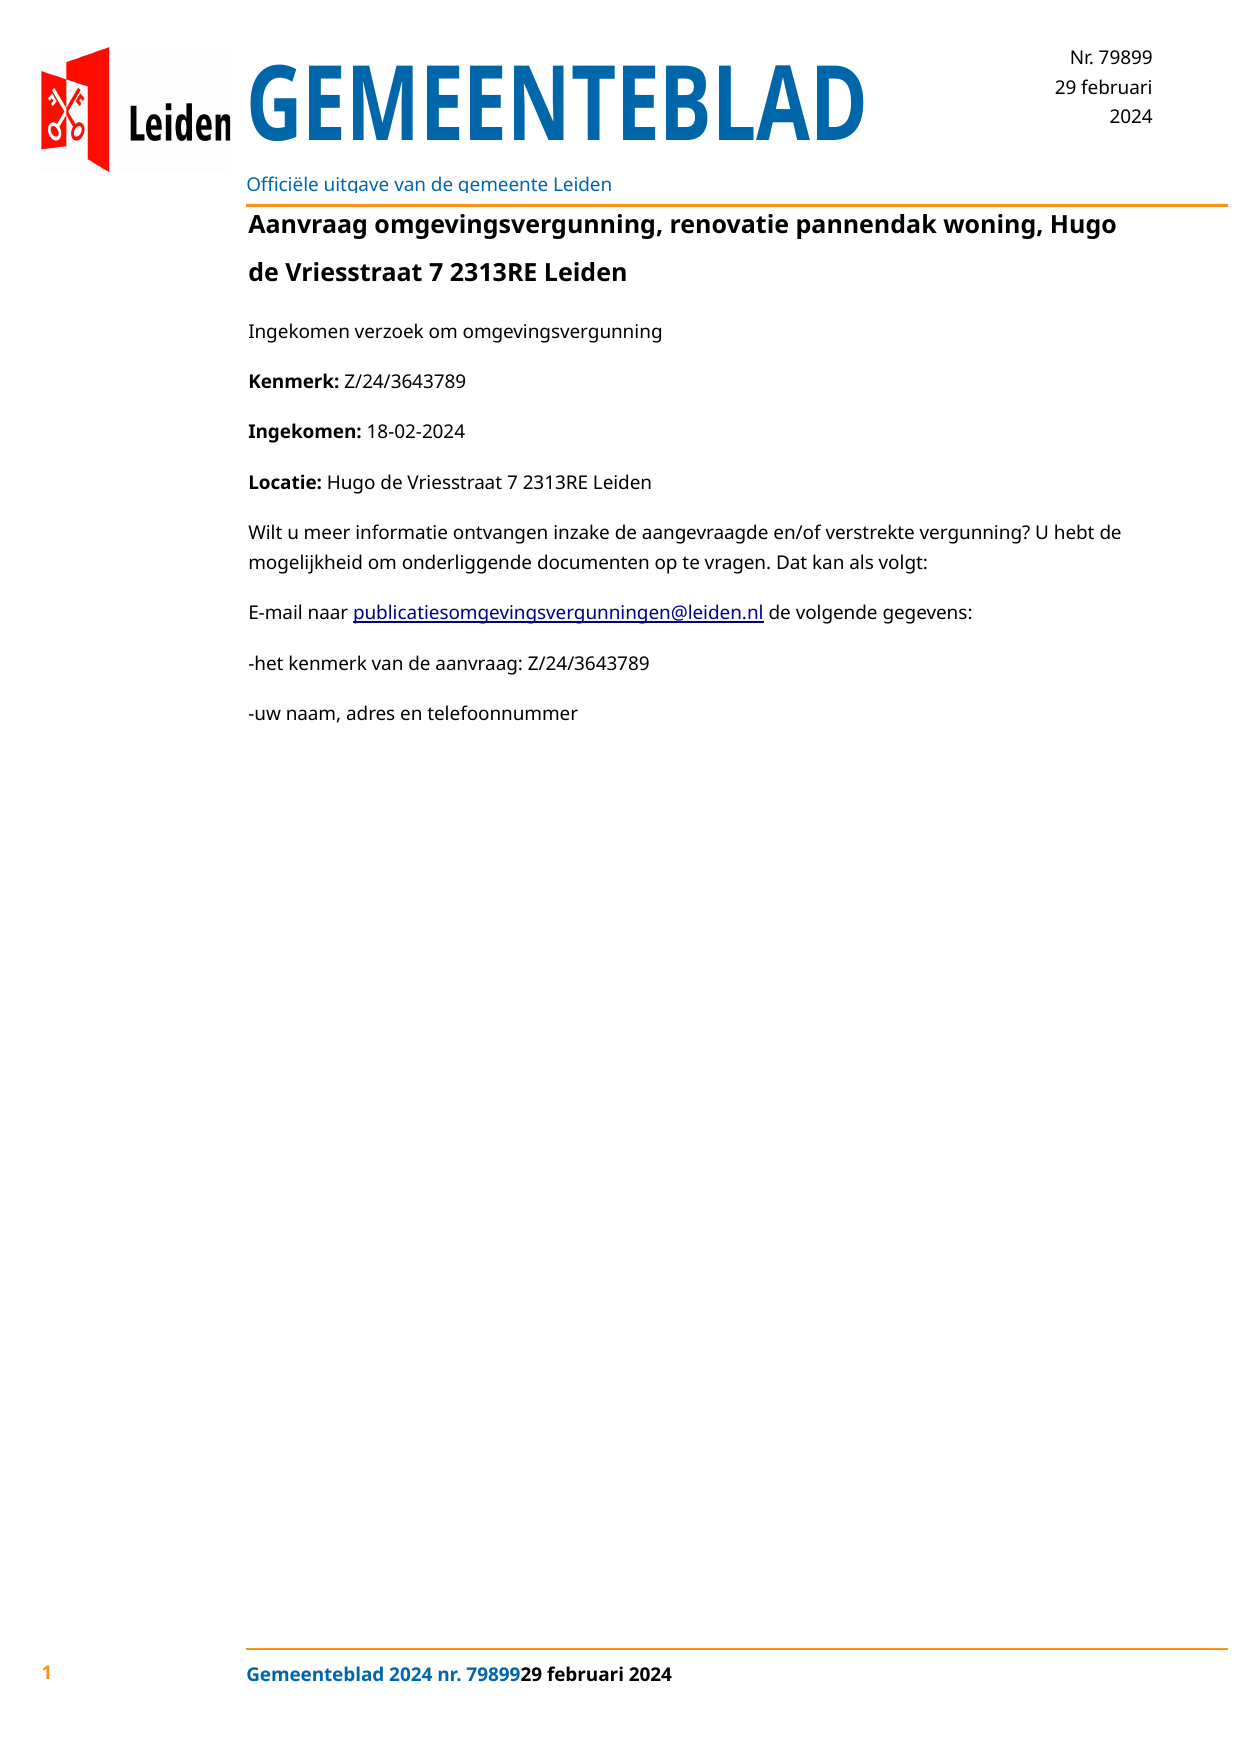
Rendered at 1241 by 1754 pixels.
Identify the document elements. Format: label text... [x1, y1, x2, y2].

text Kenmerk: Z/24/3643789 [248, 368, 1152, 394]
text -uw naam, adres en telefoonnummer [248, 700, 1152, 726]
text Aanvraag omgevingsvergunning, renovatie pannendak woning, Hugo de Vriesstraat 7 2313RE Leiden [248, 207, 1152, 288]
text Ingekomen: 18-02-2024 [248, 419, 1152, 444]
text E-mail naar publicatiesomgevingsvergunningen@leiden.nl de volgende gegevens: [248, 599, 1152, 625]
text -het kenmerk van de aanvraag: Z/24/3643789 [248, 650, 1152, 676]
text Locatie: Hugo de Vriesstraat 7 2313RE Leiden [248, 469, 1152, 495]
text Ingekomen verzoek om omgevingsvergunning [248, 318, 1152, 344]
text Wilt u meer informatie ontvangen inzake de aangevraagde en/of verstrekte vergunning? U hebt de mogelijkheid om onderliggende documenten op te vragen. Dat kan als volgt: [248, 519, 1152, 575]
picture [41, 47, 231, 172]
